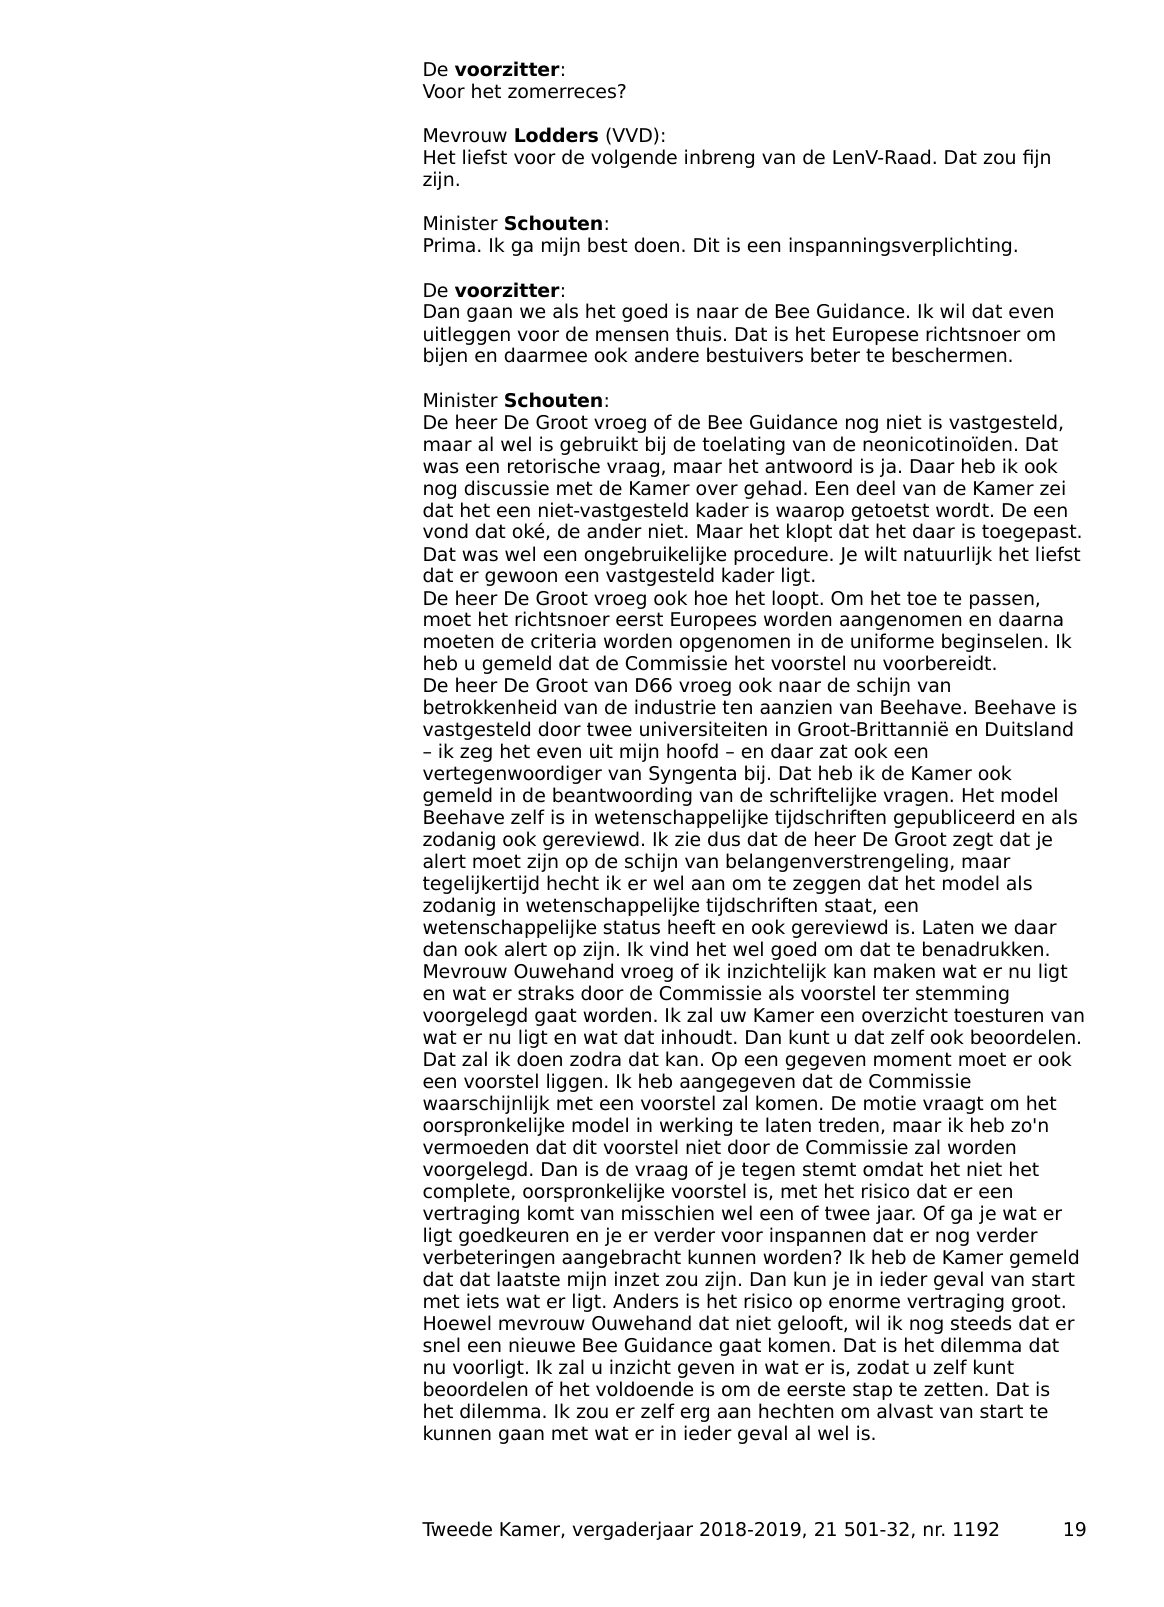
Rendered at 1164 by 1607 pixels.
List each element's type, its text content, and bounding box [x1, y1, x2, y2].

text De voorzitter: [422, 279, 1087, 301]
text De heer De Groot vroeg of de Bee Guidance nog niet is vastgesteld, maar al wel is gebruikt bij de toelating van de neonicotinoïden. Dat was een retorische vraag, maar het antwoord is ja. Daar heb ik ook nog discussie met de Kamer over gehad. Een deel van de Kamer zei dat het een niet-vastgesteld kader is waarop getoetst wordt. De een vond dat oké, de ander niet. Maar het klopt dat het daar is toegepast. Dat was wel een ongebruikelijke procedure. Je wilt natuurlijk het liefst dat er gewoon een vastgesteld kader ligt. [422, 412, 1087, 587]
text Mevrouw Lodders (VVD): [422, 125, 1087, 147]
text Prima. Ik ga mijn best doen. Dit is een inspanningsverplichting. [422, 235, 1087, 257]
text Voor het zomerreces? [422, 81, 1087, 103]
text Het liefst voor de volgende inbreng van de LenV-Raad. Dat zou fijn zijn. [422, 147, 1087, 191]
text De voorzitter: [422, 59, 1087, 81]
text Minister Schouten: [422, 389, 1087, 412]
text Minister Schouten: [422, 213, 1087, 235]
text Dan gaan we als het goed is naar de Bee Guidance. Ik wil dat even uitleggen voor de mensen thuis. Dat is het Europese richtsnoer om bijen en daarmee ook andere bestuivers beter te beschermen. [422, 301, 1087, 367]
text De heer De Groot vroeg ook hoe het loopt. Om het toe te passen, moet het richtsnoer eerst Europees worden aangenomen en daarna moeten de criteria worden opgenomen in de uniforme beginselen. Ik heb u gemeld dat de Commissie het voorstel nu voorbereidt. [422, 587, 1087, 675]
text De heer De Groot van D66 vroeg ook naar de schijn van betrokkenheid van de industrie ten aanzien van Beehave. Beehave is vastgesteld door twee universiteiten in Groot-Brittannië en Duitsland – ik zeg het even uit mijn hoofd – en daar zat ook een vertegenwoordiger van Syngenta bij. Dat heb ik de Kamer ook gemeld in de beantwoording van de schriftelijke vragen. Het model Beehave zelf is in wetenschappelijke tijdschriften gepubliceerd en als zodanig ook gereviewd. Ik zie dus dat de heer De Groot zegt dat je alert moet zijn op de schijn van belangenverstrengeling, maar tegelijkertijd hecht ik er wel aan om te zeggen dat het model als zodanig in wetenschappelijke tijdschriften staat, een wetenschappelijke status heeft en ook gereviewd is. Laten we daar dan ook alert op zijn. Ik vind het wel goed om dat te benadrukken. [422, 675, 1087, 961]
text Mevrouw Ouwehand vroeg of ik inzichtelijk kan maken wat er nu ligt en wat er straks door de Commissie als voorstel ter stemming voorgelegd gaat worden. Ik zal uw Kamer een overzicht toesturen van wat er nu ligt en wat dat inhoudt. Dan kunt u dat zelf ook beoordelen. Dat zal ik doen zodra dat kan. Op een gegeven moment moet er ook een voorstel liggen. Ik heb aangegeven dat de Commissie waarschijnlijk met een voorstel zal komen. De motie vraagt om het oorspronkelijke model in werking te laten treden, maar ik heb zo'n vermoeden dat dit voorstel niet door de Commissie zal worden voorgelegd. Dan is de vraag of je tegen stemt omdat het niet het complete, oorspronkelijke voorstel is, met het risico dat er een vertraging komt van misschien wel een of twee jaar. Of ga je wat er ligt goedkeuren en je er verder voor inspannen dat er nog verder verbeteringen aangebracht kunnen worden? Ik heb de Kamer gemeld dat dat laatste mijn inzet zou zijn. Dan kun je in ieder geval van start met iets wat er ligt. Anders is het risico op enorme vertraging groot. Hoewel mevrouw Ouwehand dat niet gelooft, wil ik nog steeds dat er snel een nieuwe Bee Guidance gaat komen. Dat is het dilemma dat nu voorligt. Ik zal u inzicht geven in wat er is, zodat u zelf kunt beoordelen of het voldoende is om de eerste stap te zetten. Dat is het dilemma. Ik zou er zelf erg aan hechten om alvast van start te kunnen gaan met wat er in ieder geval al wel is. [422, 961, 1087, 1444]
